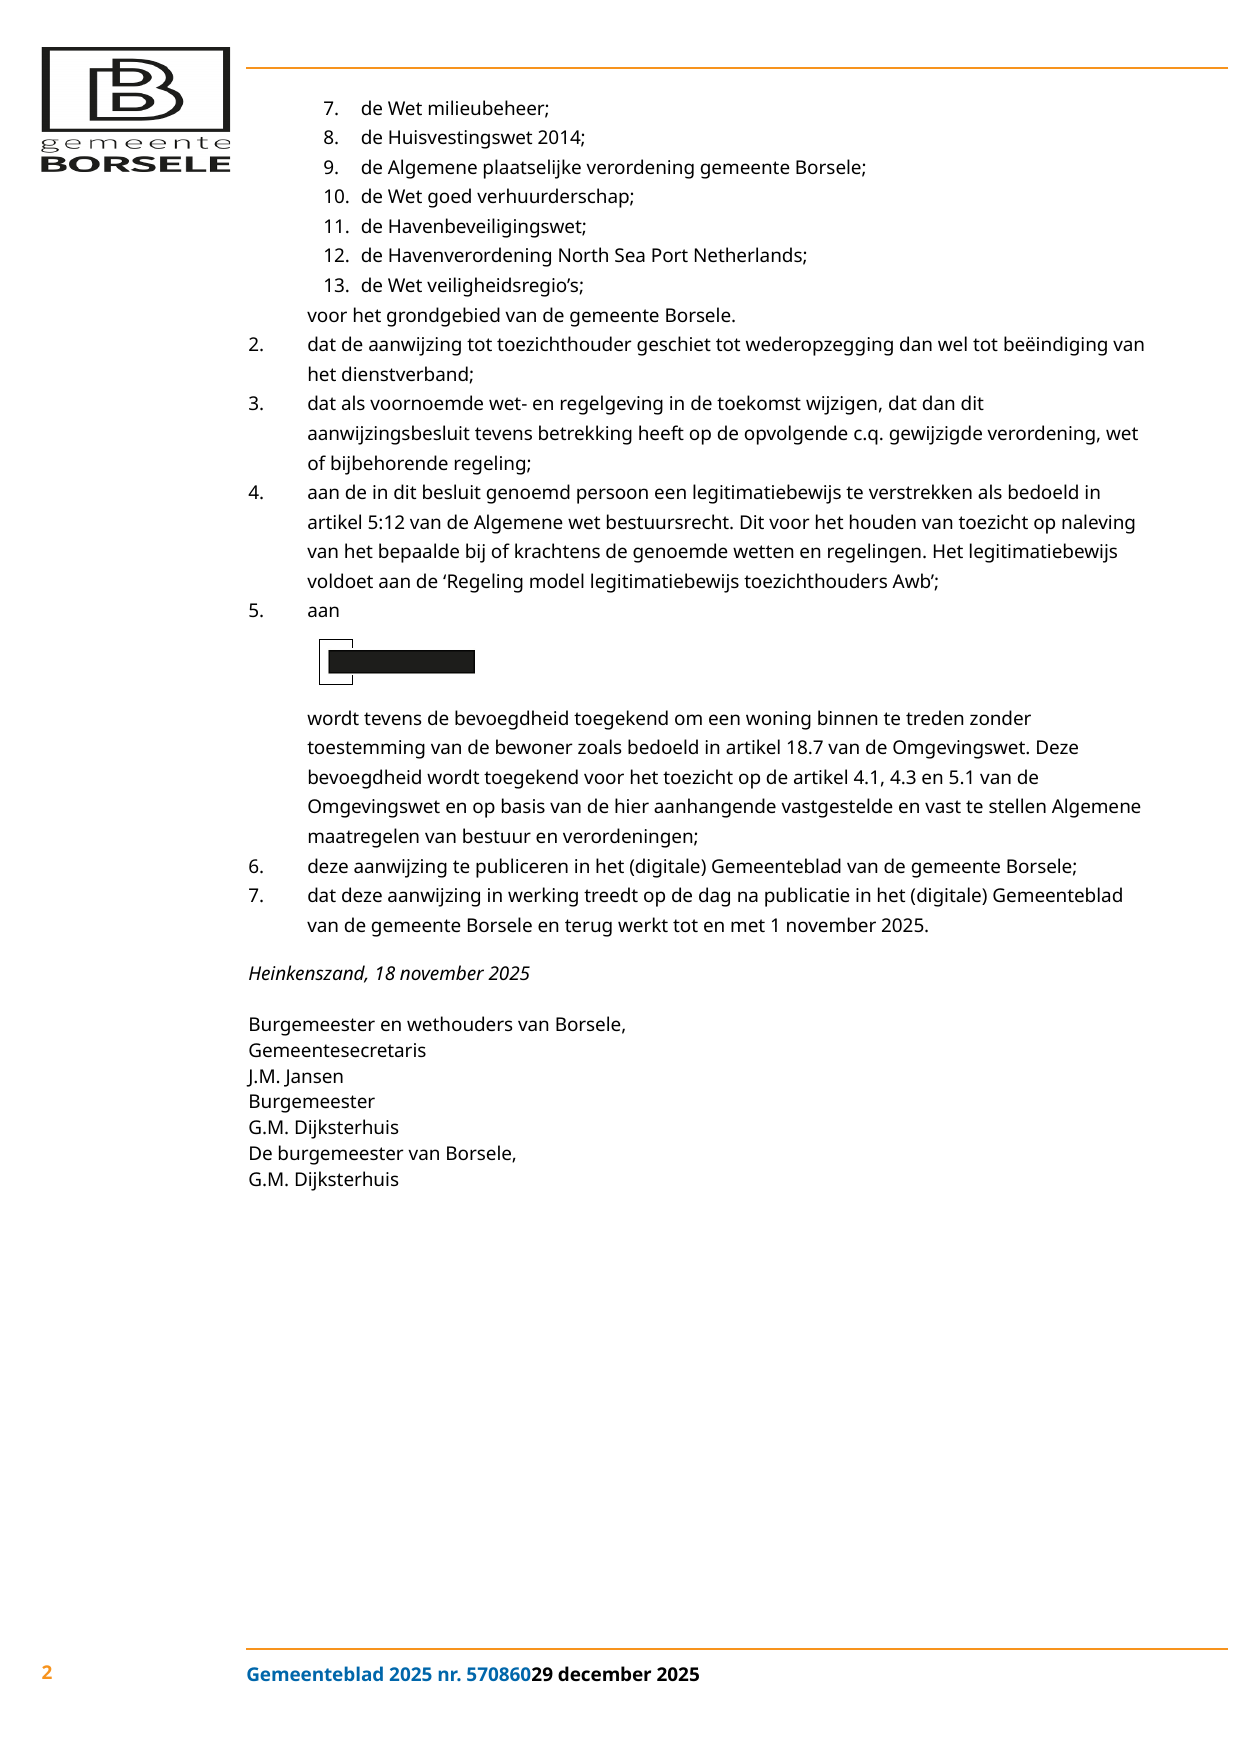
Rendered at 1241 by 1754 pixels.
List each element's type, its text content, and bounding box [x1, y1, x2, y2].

list dat deze aanwijzing in werking treedt op de dag na publicatie in het (digitale) Gemeenteblad van de gemeente Borsele en terug werkt tot en met 1 november 2025. [248, 882, 1152, 938]
text Gemeentesecretaris [248, 1037, 1152, 1063]
list de Wet milieubeheer; [323, 95, 1152, 121]
text Burgemeester [248, 1088, 1152, 1114]
list voor het grondgebied van de gemeente Borsele. [248, 302, 1152, 328]
list aan [248, 598, 1152, 623]
picture [41, 47, 231, 172]
list de Wet veiligheidsregio’s; [323, 272, 1152, 298]
picture [327, 648, 476, 675]
text J.M. Jansen [248, 1063, 1152, 1088]
list de Algemene plaatselijke verordening gemeente Borsele; [323, 154, 1152, 180]
text De burgemeester van Borsele, [248, 1140, 1152, 1166]
text G.M. Dijksterhuis [248, 1166, 1152, 1191]
list aan de in dit besluit genoemd persoon een legitimatiebewijs te verstrekken als bedoeld in artikel 5:12 van de Algemene wet bestuursrecht. Dit voor het houden van toezicht op naleving van het bepaalde bij of krachtens de genoemde wetten en regelingen. Het legitimatiebewijs voldoet aan de ‘Regeling model legitimatiebewijs toezichthouders Awb’; [248, 479, 1152, 594]
list de Havenverordening North Sea Port Netherlands; [323, 243, 1152, 268]
list de Havenbeveiligingswet; [323, 213, 1152, 239]
list dat de aanwijzing tot toezichthouder geschiet tot wederopzegging dan wel tot beëindiging van het dienstverband; [248, 331, 1152, 387]
text Heinkenszand, 18 november 2025 [248, 960, 1152, 986]
text G.M. Dijksterhuis [248, 1114, 1152, 1140]
list de Wet goed verhuurderschap; [323, 183, 1152, 209]
list deze aanwijzing te publiceren in het (digitale) Gemeenteblad van de gemeente Borsele; [248, 853, 1152, 879]
text Burgemeester en wethouders van Borsele, [248, 1011, 1152, 1037]
list de Huisvestingswet 2014; [323, 124, 1152, 150]
list dat als voornoemde wet- en regelgeving in de toekomst wijzigen, dat dan dit aanwijzingsbesluit tevens betrekking heeft op de opvolgende c.q. gewijzigde verordening, wet of bijbehorende regeling; [248, 391, 1152, 476]
list wordt tevens de bevoegdheid toegekend om een woning binnen te treden zonder toestemming van de bewoner zoals bedoeld in artikel 18.7 van de Omgevingswet. Deze bevoegdheid wordt toegekend voor het toezicht op de artikel 4.1, 4.3 en 5.1 van de Omgevingswet en op basis van de hier aanhangende vastgestelde en vast te stellen Algemene maatregelen van bestuur en verordeningen; [248, 705, 1152, 849]
